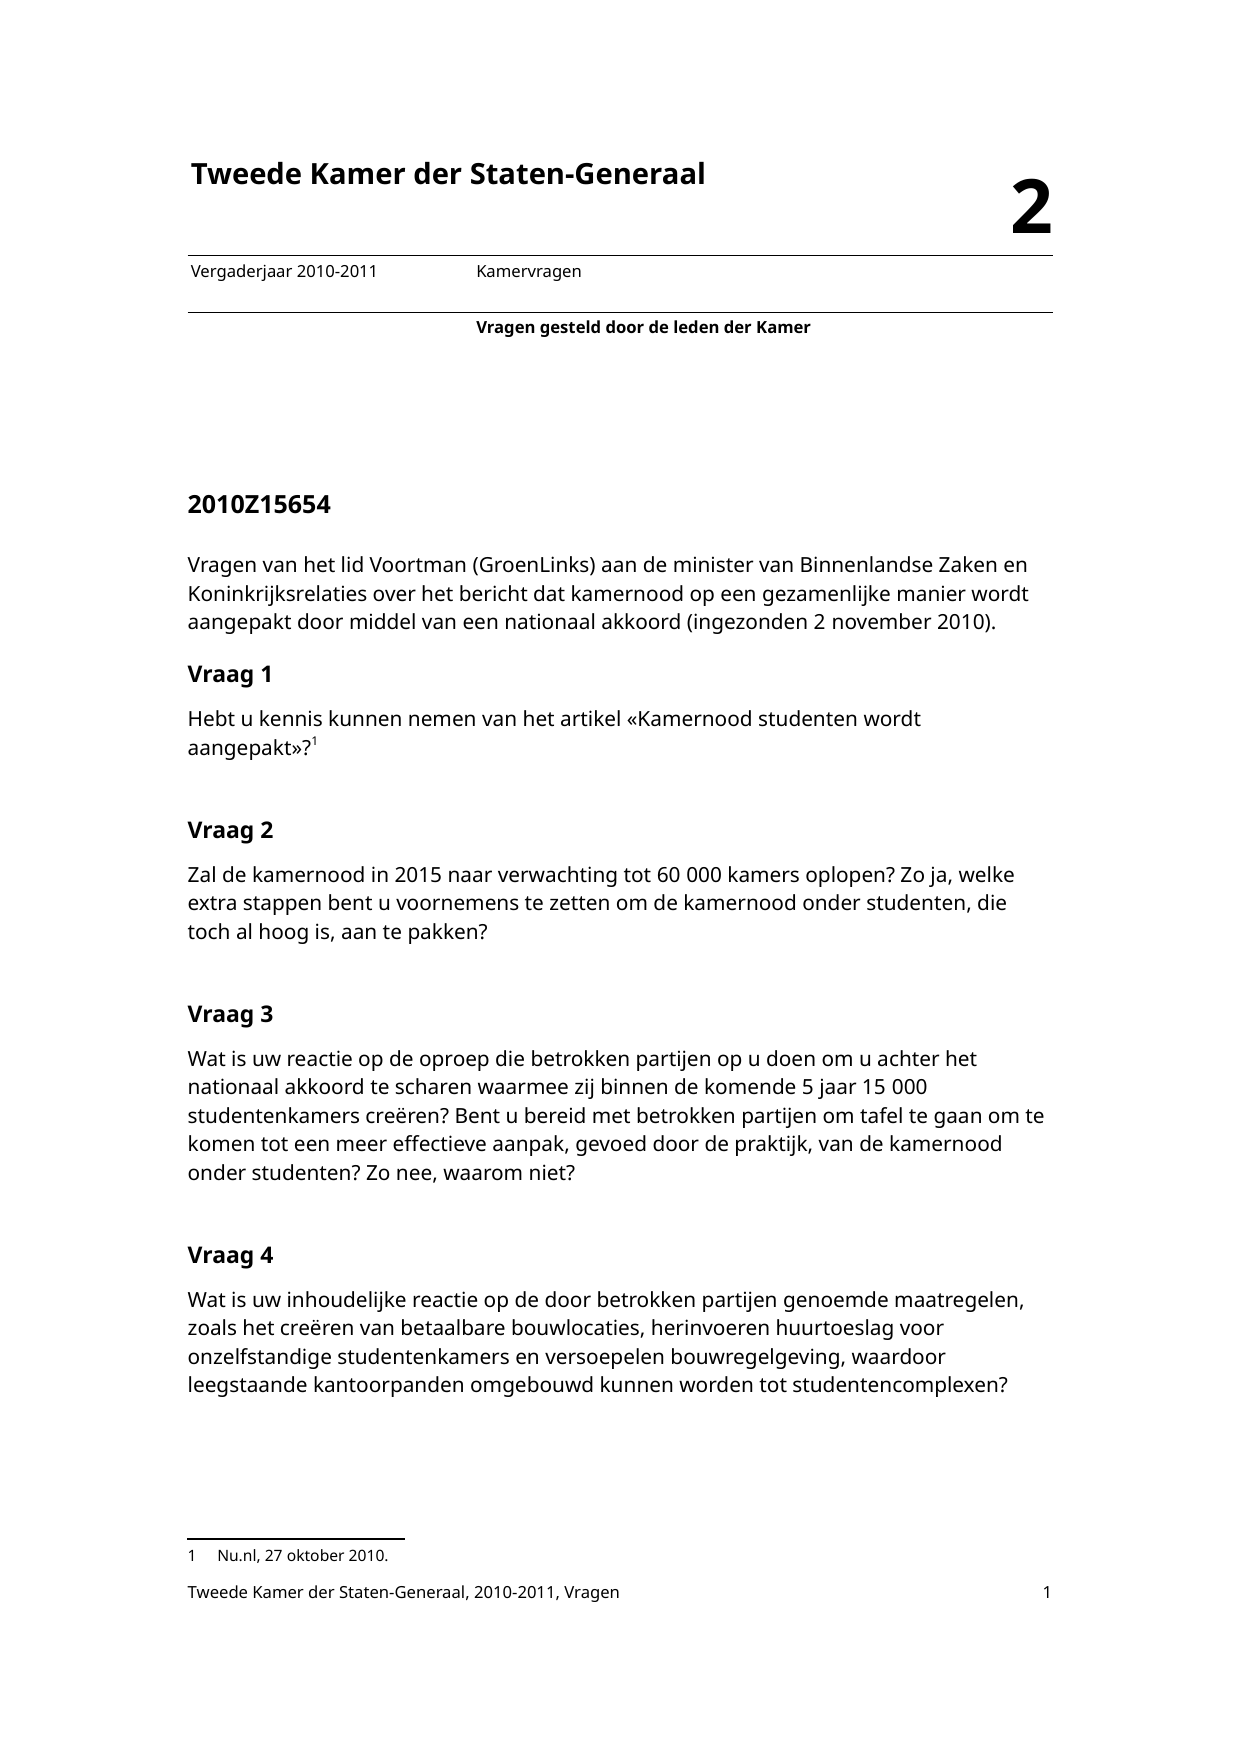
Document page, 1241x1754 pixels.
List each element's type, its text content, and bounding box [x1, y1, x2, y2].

subtitle Vraag 1 [187, 658, 1053, 689]
text Hebt u kennis kunnen nemen van het artikel «Kamernood studenten wordt aangepakt»? [187, 704, 1053, 761]
table_header 2 [880, 150, 1053, 255]
text 2010Z15654 [187, 487, 1053, 521]
subtitle Vraag 2 [187, 814, 1053, 845]
subtitle Vraag 3 [187, 998, 1053, 1029]
text Zal de kamernood in 2015 naar verwachting tot 60 000 kamers oplopen? Zo ja, welke extra stappen bent u voornemens te zetten om de kamernood onder studenten, die toch al hoog is, aan te pakken? [187, 860, 1053, 945]
table_header Tweede Kamer der Staten-Generaal [188, 150, 879, 255]
text Vragen van het lid Voortman (GroenLinks) aan de minister van Binnenlandse Zaken en Koninkrijksrelaties over het bericht dat kamernood op een gezamenlijke manier wordt aangepakt door middel van een nationaal akkoord (ingezonden 2 november 2010). [187, 550, 1053, 636]
text Wat is uw reactie op de oproep die betrokken partijen op u doen om u achter het nationaal akkoord te scharen waarmee zij binnen de komende 5 jaar 15 000 studentenkamers creëren? Bent u bereid met betrokken partijen om tafel te gaan om te komen tot een meer effectieve aanpak, gevoed door de praktijk, van de kamernood onder studenten? Zo nee, waarom niet? [187, 1044, 1053, 1186]
table_cell Vragen gesteld door de leden der Kamer [473, 313, 1053, 339]
subtitle Vraag 4 [187, 1239, 1053, 1270]
text Nu.nl, 27 oktober 2010. [187, 1538, 1053, 1566]
table_cell Kamervragen [473, 256, 1053, 312]
table_cell [188, 313, 473, 339]
table_cell Vergaderjaar 2010-2011 [188, 256, 473, 312]
text Wat is uw inhoudelijke reactie op de door betrokken partijen genoemde maatregelen, zoals het creëren van betaalbare bouwlocaties, herinvoeren huurtoeslag voor onzelfstandige studentenkamers en versoepelen bouwregelgeving, waardoor leegstaande kantoorpanden omgebouwd kunnen worden tot studentencomplexen? [187, 1285, 1053, 1399]
